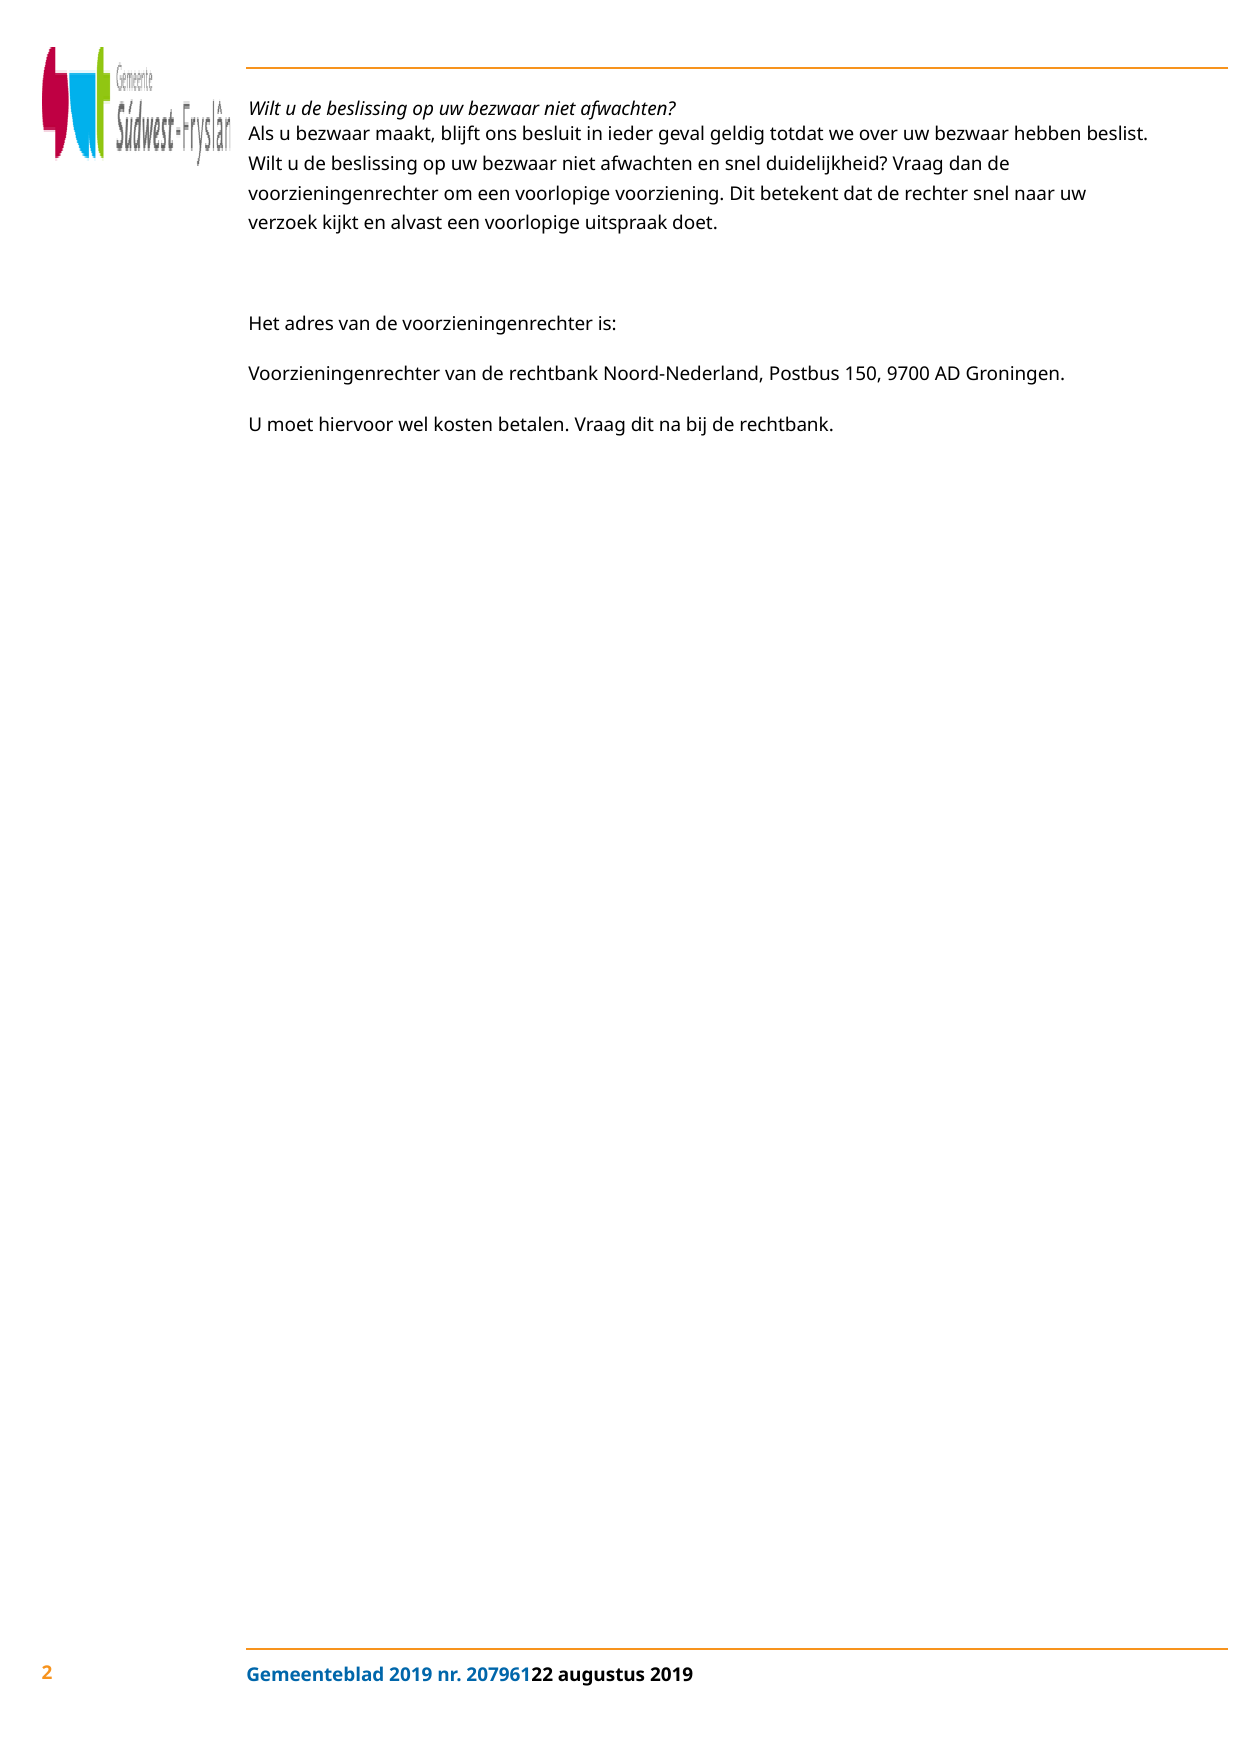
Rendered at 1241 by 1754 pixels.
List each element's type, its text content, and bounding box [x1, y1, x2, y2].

text Als u bezwaar maakt, blijft ons besluit in ieder geval geldig totdat we over uw bezwaar hebben beslist. Wilt u de beslissing op uw bezwaar niet afwachten en snel duidelijkheid? Vraag dan de voorzieningenrechter om een voorlopige voorziening. Dit betekent dat de rechter snel naar uw verzoek kijkt en alvast een voorlopige uitspraak doet. [248, 121, 1152, 235]
text U moet hiervoor wel kosten betalen. Vraag dit na bij de rechtbank. [248, 411, 1152, 437]
text Het adres van de voorzieningenrechter is: [248, 310, 1152, 336]
picture [41, 47, 231, 172]
text Wilt u de beslissing op uw bezwaar niet afwachten? [248, 95, 1152, 121]
text Voorzieningenrechter van de rechtbank Noord-Nederland, Postbus 150, 9700 AD Groningen. [248, 361, 1152, 386]
